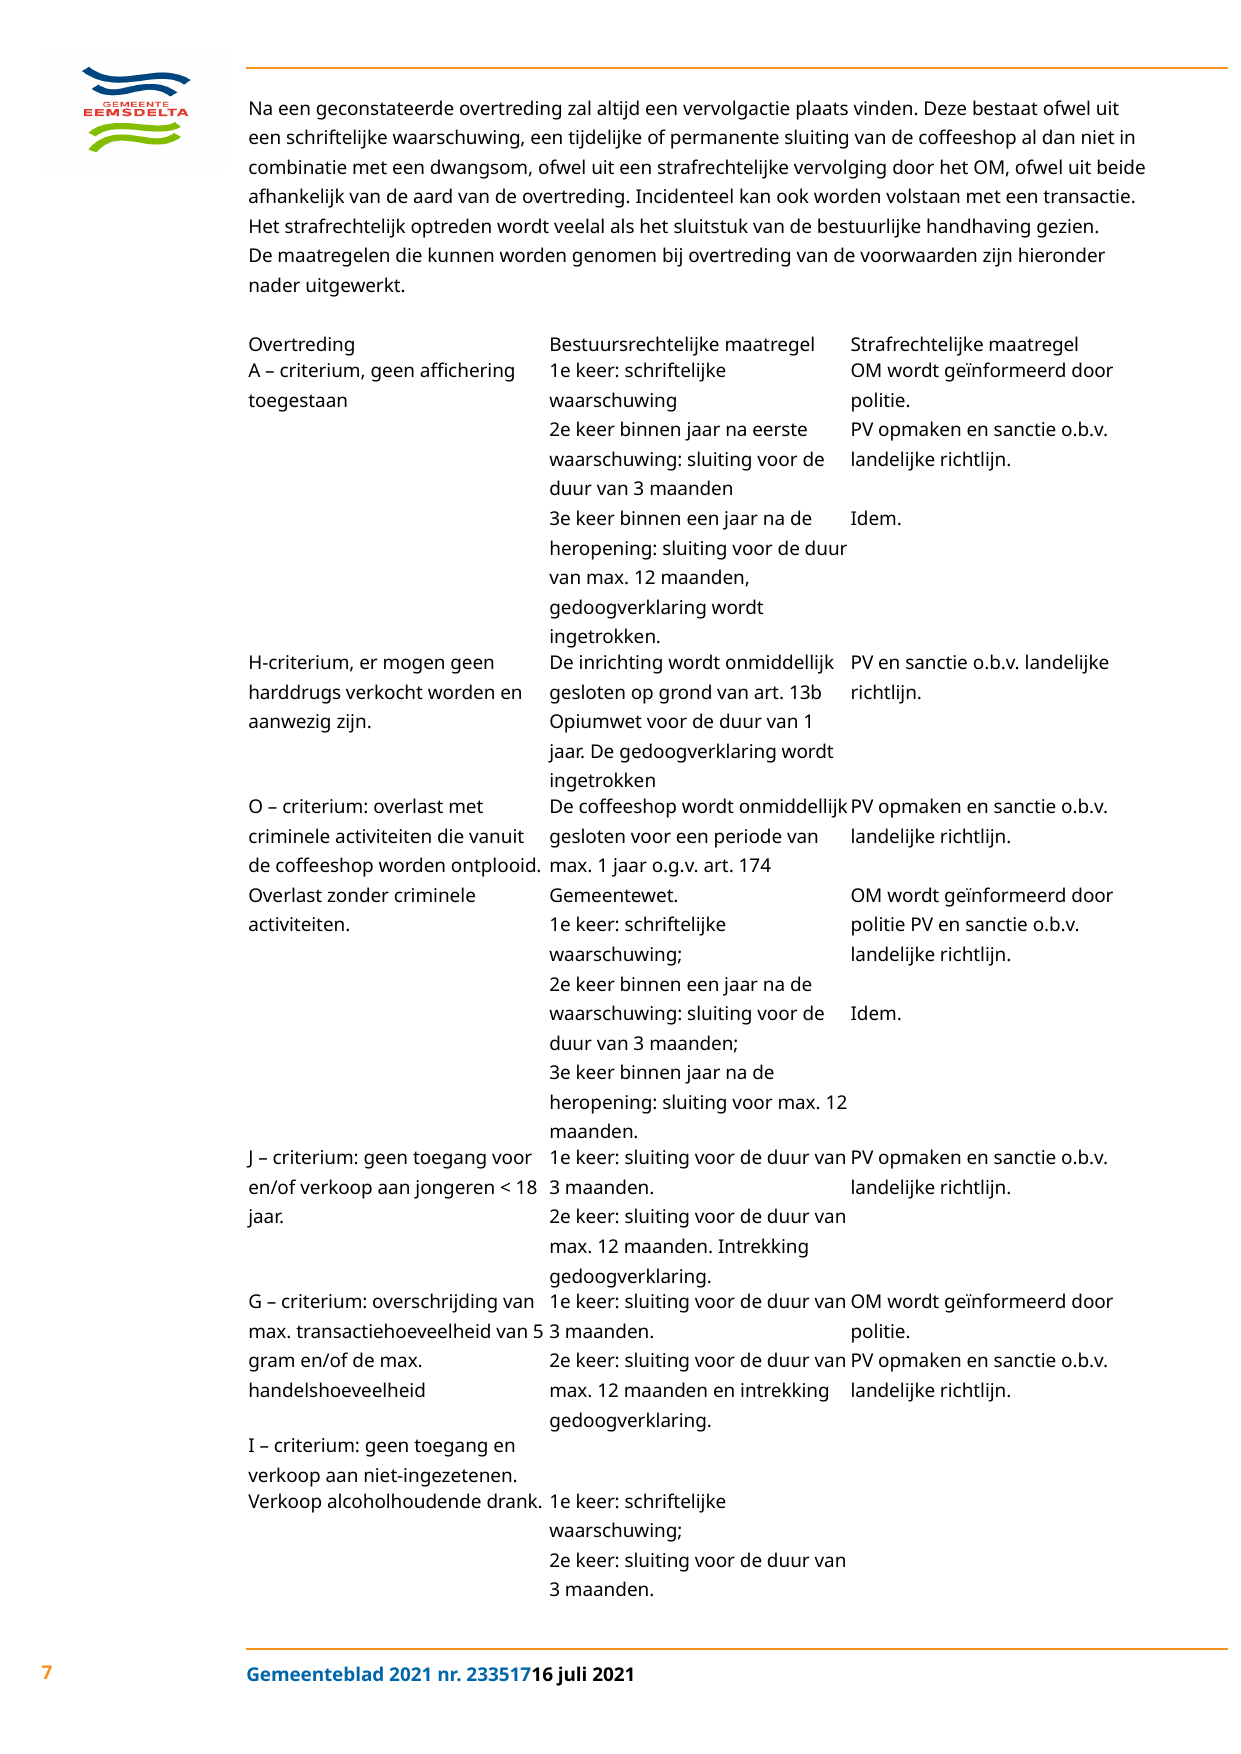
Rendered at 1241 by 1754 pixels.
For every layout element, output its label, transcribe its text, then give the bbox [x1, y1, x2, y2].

table_cell PV opmaken en sanctie o.b.v. landelijke richtlijn. OM wordt geïnformeerd door politie PV en sanctie o.b.v. landelijke richtlijn. Idem. [850, 793, 1152, 1144]
table_header Overtreding [248, 332, 549, 357]
table_cell [549, 1433, 850, 1488]
table_cell De coffeeshop wordt onmiddellijk gesloten voor een periode van max. 1 jaar o.g.v. art. 174 Gemeentewet. 1e keer: schriftelijke waarschuwing; 2e keer binnen een jaar na de waarschuwing: sluiting voor de duur van 3 maanden; 3e keer binnen jaar na de heropening: sluiting voor max. 12 maanden. [549, 793, 850, 1144]
table_cell A – criterium, geen affichering toegestaan [248, 357, 549, 649]
text De maatregelen die kunnen worden genomen bij overtreding van de voorwaarden zijn hieronder nader uitgewerkt. [248, 243, 1152, 298]
table_cell OM wordt geïnformeerd door politie. PV opmaken en sanctie o.b.v. landelijke richtlijn. Idem. [850, 357, 1152, 649]
table_cell 1e keer: sluiting voor de duur van 3 maanden. 2e keer: sluiting voor de duur van max. 12 maanden. Intrekking gedoogverklaring. [549, 1145, 850, 1288]
table_header Strafrechtelijke maatregel [850, 332, 1152, 357]
picture [41, 47, 231, 172]
table_cell De inrichting wordt onmiddellijk gesloten op grond van art. 13b Opiumwet voor de duur van 1 jaar. De gedoogverklaring wordt ingetrokken [549, 649, 850, 793]
table_cell J – criterium: geen toegang voor en/of verkoop aan jongeren < 18 jaar. [248, 1145, 549, 1288]
table_cell Verkoop alcoholhoudende drank. [248, 1488, 549, 1602]
table_cell [850, 1488, 1152, 1602]
table_cell 1e keer: schriftelijke waarschuwing 2e keer binnen jaar na eerste waarschuwing: sluiting voor de duur van 3 maanden 3e keer binnen een jaar na de heropening: sluiting voor de duur van max. 12 maanden, gedoogverklaring wordt ingetrokken. [549, 357, 850, 649]
table_cell G – criterium: overschrijding van max. transactiehoeveelheid van 5 gram en/of de max. handelshoeveelheid [248, 1289, 549, 1433]
table_header Bestuursrechtelijke maatregel [549, 332, 850, 357]
table_cell OM wordt geïnformeerd door politie. PV opmaken en sanctie o.b.v. landelijke richtlijn. [850, 1289, 1152, 1433]
table_cell PV opmaken en sanctie o.b.v. landelijke richtlijn. [850, 1145, 1152, 1288]
table_cell H-criterium, er mogen geen harddrugs verkocht worden en aanwezig zijn. [248, 649, 549, 793]
table_cell [850, 1433, 1152, 1488]
table_cell PV en sanctie o.b.v. landelijke richtlijn. [850, 649, 1152, 793]
table_cell 1e keer: sluiting voor de duur van 3 maanden. 2e keer: sluiting voor de duur van max. 12 maanden en intrekking gedoogverklaring. [549, 1289, 850, 1433]
table_cell 1e keer: schriftelijke waarschuwing; 2e keer: sluiting voor de duur van 3 maanden. [549, 1488, 850, 1602]
text Na een geconstateerde overtreding zal altijd een vervolgactie plaats vinden. Deze bestaat ofwel uit een schriftelijke waarschuwing, een tijdelijke of permanente sluiting van de coffeeshop al dan niet in combinatie met een dwangsom, ofwel uit een strafrechtelijke vervolging door het OM, ofwel uit beide afhankelijk van de aard van de overtreding. Incidenteel kan ook worden volstaan met een transactie. Het strafrechtelijk optreden wordt veelal als het sluitstuk van de bestuurlijke handhaving gezien. [248, 95, 1152, 239]
table_cell O – criterium: overlast met criminele activiteiten die vanuit de coffeeshop worden ontplooid. Overlast zonder criminele activiteiten. [248, 793, 549, 1144]
table_cell I – criterium: geen toegang en verkoop aan niet-ingezetenen. [248, 1433, 549, 1488]
